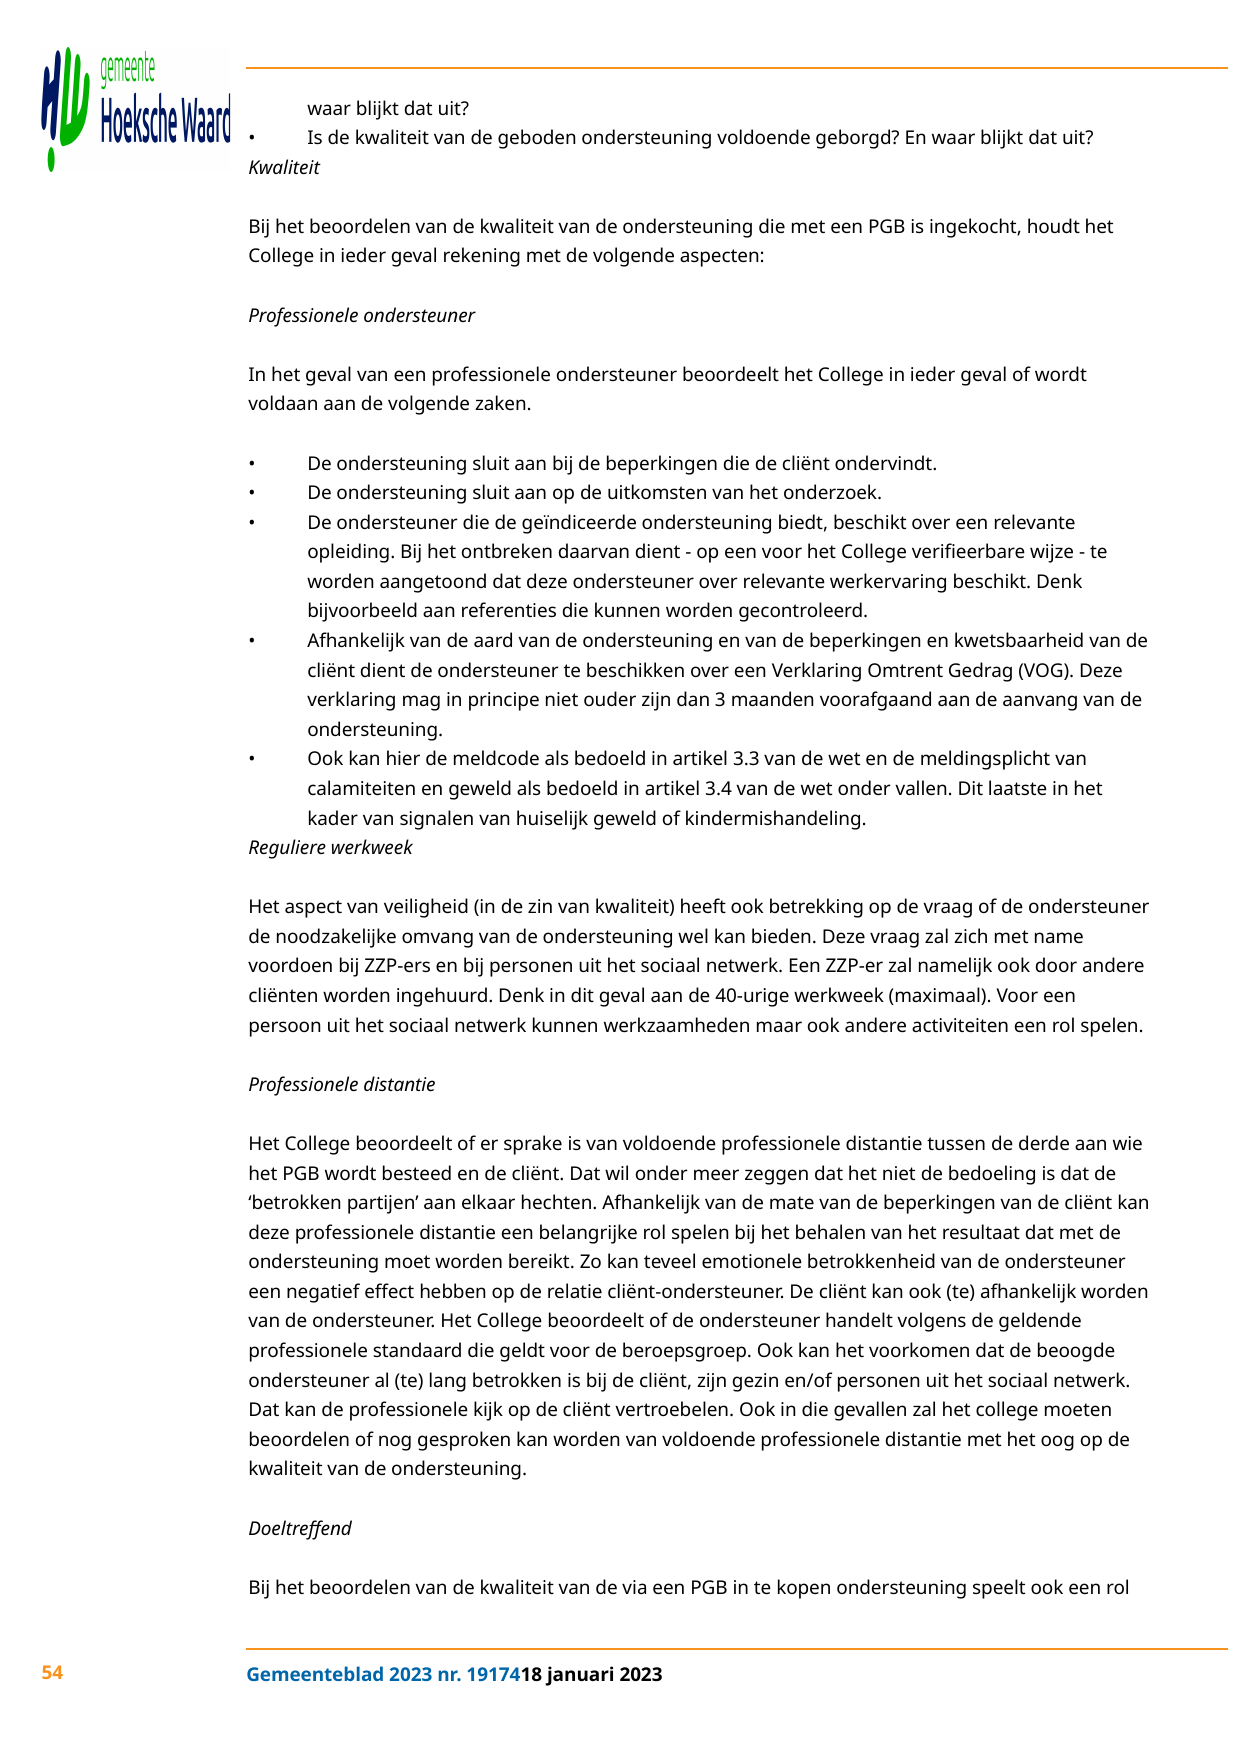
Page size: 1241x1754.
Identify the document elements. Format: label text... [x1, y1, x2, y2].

list Is de kwaliteit van de geboden ondersteuning voldoende geborgd? En waar blijkt dat uit? [248, 124, 1152, 150]
text Reguliere werkweek [248, 834, 1152, 860]
text Het aspect van veiligheid (in de zin van kwaliteit) heeft ook betrekking op de vraag of de ondersteuner de noodzakelijke omvang van de ondersteuning wel kan bieden. Deze vraag zal zich met name voordoen bij ZZP-ers en bij personen uit het sociaal netwerk. Een ZZP-er zal namelijk ook door andere cliënten worden ingehuurd. Denk in dit geval aan de 40-urige werkweek (maximaal). Voor een persoon uit het sociaal netwerk kunnen werkzaamheden maar ook andere activiteiten een rol spelen. [248, 893, 1152, 1038]
text Doeltreffend [248, 1515, 1152, 1541]
list De ondersteuning sluit aan op de uitkomsten van het onderzoek. [248, 479, 1152, 505]
list De ondersteuner die de geïndiceerde ondersteuning biedt, beschikt over een relevante opleiding. Bij het ontbreken daarvan dient - op een voor het College verifieerbare wijze - te worden aangetoond dat deze ondersteuner over relevante werkervaring beschikt. Denk bijvoorbeeld aan referenties die kunnen worden gecontroleerd. [248, 509, 1152, 623]
text Bij het beoordelen van de kwaliteit van de ondersteuning die met een PGB is ingekocht, houdt het College in ieder geval rekening met de volgende aspecten: [248, 213, 1152, 268]
text Professionele ondersteuner [248, 302, 1152, 328]
text In het geval van een professionele ondersteuner beoordeelt het College in ieder geval of wordt voldaan aan de volgende zaken. [248, 361, 1152, 416]
text Kwaliteit [248, 154, 1152, 180]
text Het College beoordeelt of er sprake is van voldoende professionele distantie tussen de derde aan wie het PGB wordt besteed en de cliënt. Dat wil onder meer zeggen dat het niet de bedoeling is dat de ‘betrokken partijen’ aan elkaar hechten. Afhankelijk van de mate van de beperkingen van de cliënt kan deze professionele distantie een belangrijke rol spelen bij het behalen van het resultaat dat met de ondersteuning moet worden bereikt. Zo kan teveel emotionele betrokkenheid van de ondersteuner een negatief effect hebben op de relatie cliënt-ondersteuner. De cliënt kan ook (te) afhankelijk worden van de ondersteuner. Het College beoordeelt of de ondersteuner handelt volgens de geldende professionele standaard die geldt voor de beroepsgroep. Ook kan het voorkomen dat de beoogde ondersteuner al (te) lang betrokken is bij de cliënt, zijn gezin en/of personen uit het sociaal netwerk. Dat kan de professionele kijk op de cliënt vertroebelen. Ook in die gevallen zal het college moeten beoordelen of nog gesproken kan worden van voldoende professionele distantie met het oog op de kwaliteit van de ondersteuning. [248, 1130, 1152, 1481]
text Professionele distantie [248, 1071, 1152, 1097]
text Bij het beoordelen van de kwaliteit van de via een PGB in te kopen ondersteuning speelt ook een rol [248, 1574, 1152, 1600]
picture [41, 47, 231, 172]
list waar blijkt dat uit? [248, 95, 1152, 121]
list Afhankelijk van de aard van de ondersteuning en van de beperkingen en kwetsbaarheid van de cliënt dient de ondersteuner te beschikken over een Verklaring Omtrent Gedrag (VOG). Deze verklaring mag in principe niet ouder zijn dan 3 maanden voorafgaand aan de aanvang van de ondersteuning. [248, 627, 1152, 742]
list De ondersteuning sluit aan bij de beperkingen die de cliënt ondervindt. [248, 450, 1152, 476]
list Ook kan hier de meldcode als bedoeld in artikel 3.3 van de wet en de meldingsplicht van calamiteiten en geweld als bedoeld in artikel 3.4 van de wet onder vallen. Dit laatste in het kader van signalen van huiselijk geweld of kindermishandeling. [248, 746, 1152, 831]
